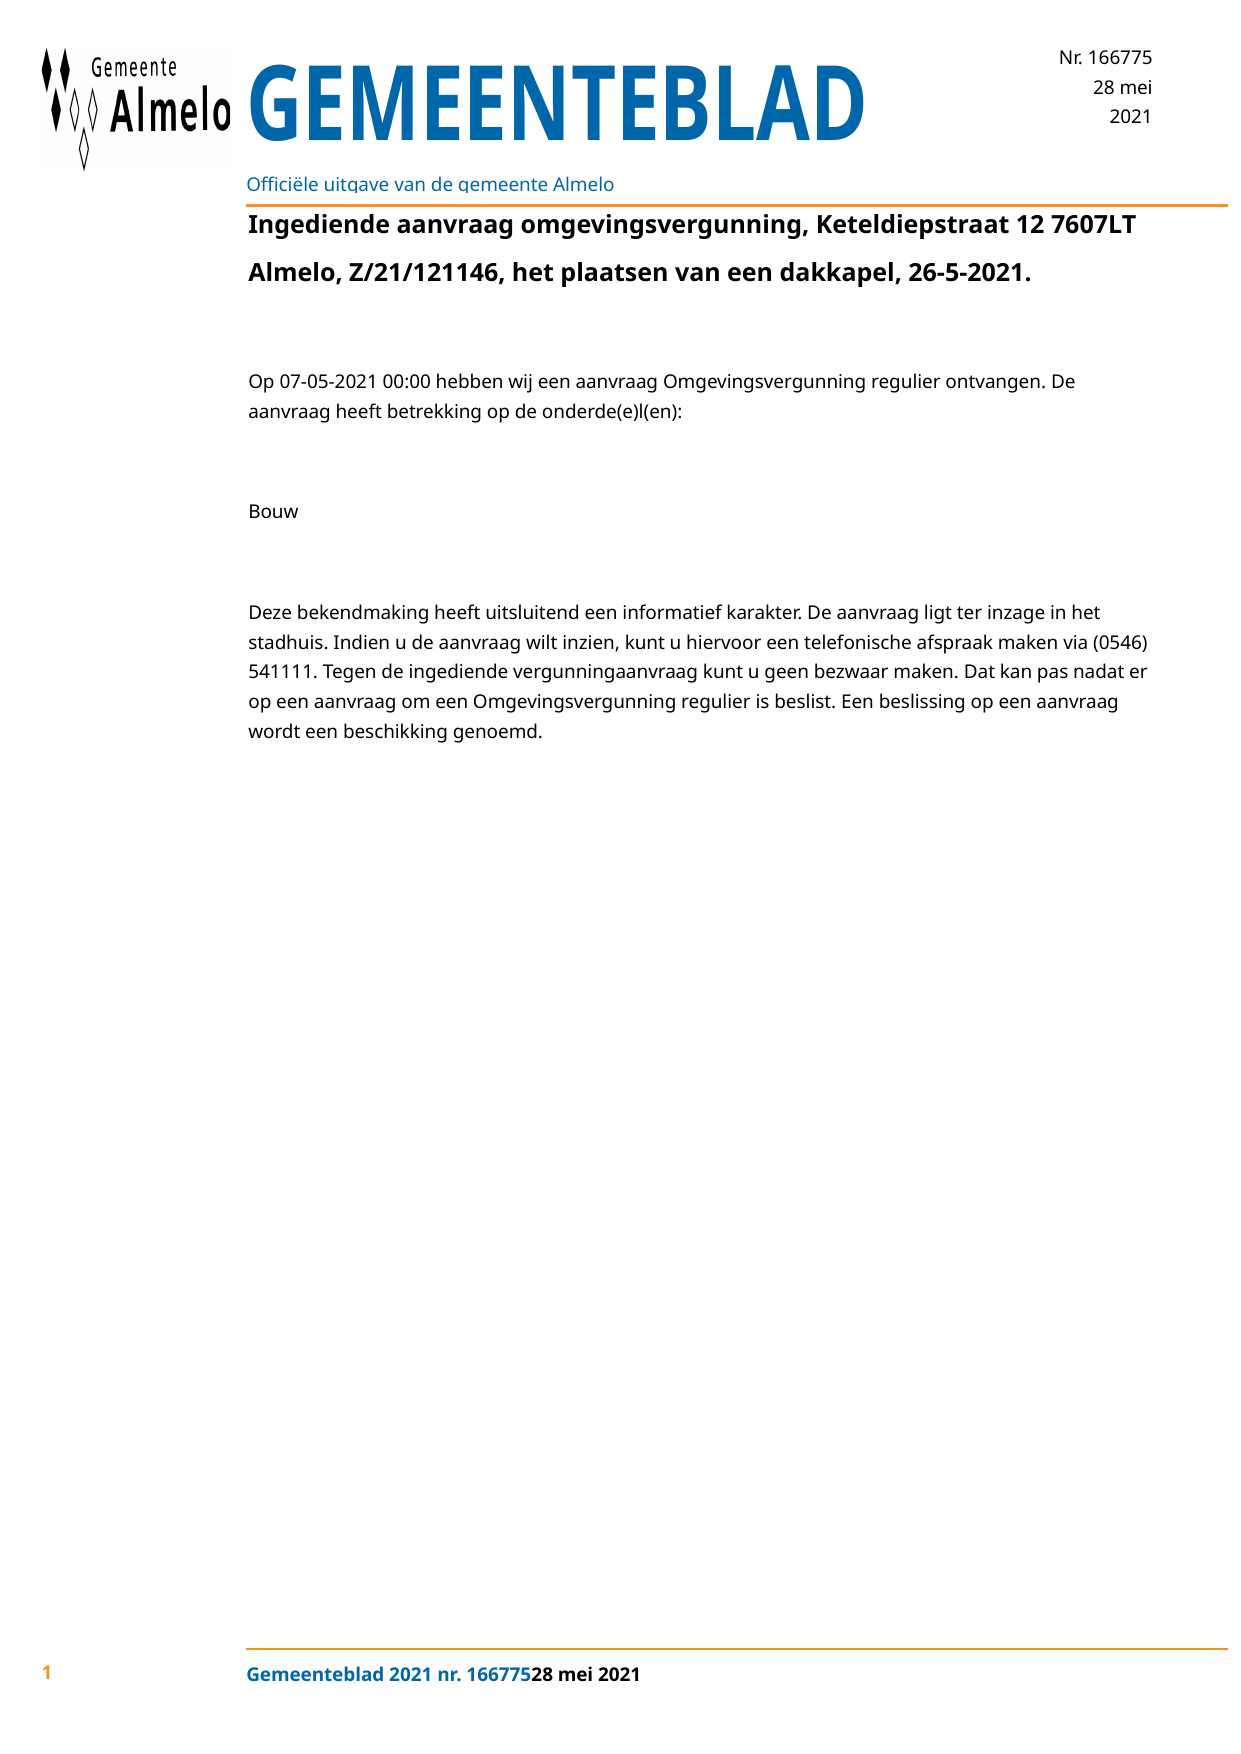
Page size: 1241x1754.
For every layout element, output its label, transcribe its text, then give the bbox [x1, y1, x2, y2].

text Op 07-05-2021 00:00 hebben wij een aanvraag Omgevingsvergunning regulier ontvangen. De aanvraag heeft betrekking op de onderde(e)l(en): [248, 368, 1152, 424]
text Bouw [248, 499, 1152, 524]
text Deze bekendmaking heeft uitsluitend een informatief karakter. De aanvraag ligt ter inzage in het stadhuis. Indien u de aanvraag wilt inzien, kunt u hiervoor een telefonische afspraak maken via (0546) 541111. Tegen de ingediende vergunningaanvraag kunt u geen bezwaar maken. Dat kan pas nadat er op een aanvraag om een Omgevingsvergunning regulier is beslist. Een beslissing op een aanvraag wordt een beschikking genoemd. [248, 599, 1152, 744]
picture [41, 47, 231, 172]
text Ingediende aanvraag omgevingsvergunning, Keteldiepstraat 12 7607LT Almelo, Z/21/121146, het plaatsen van een dakkapel, 26-5-2021. [248, 207, 1152, 288]
